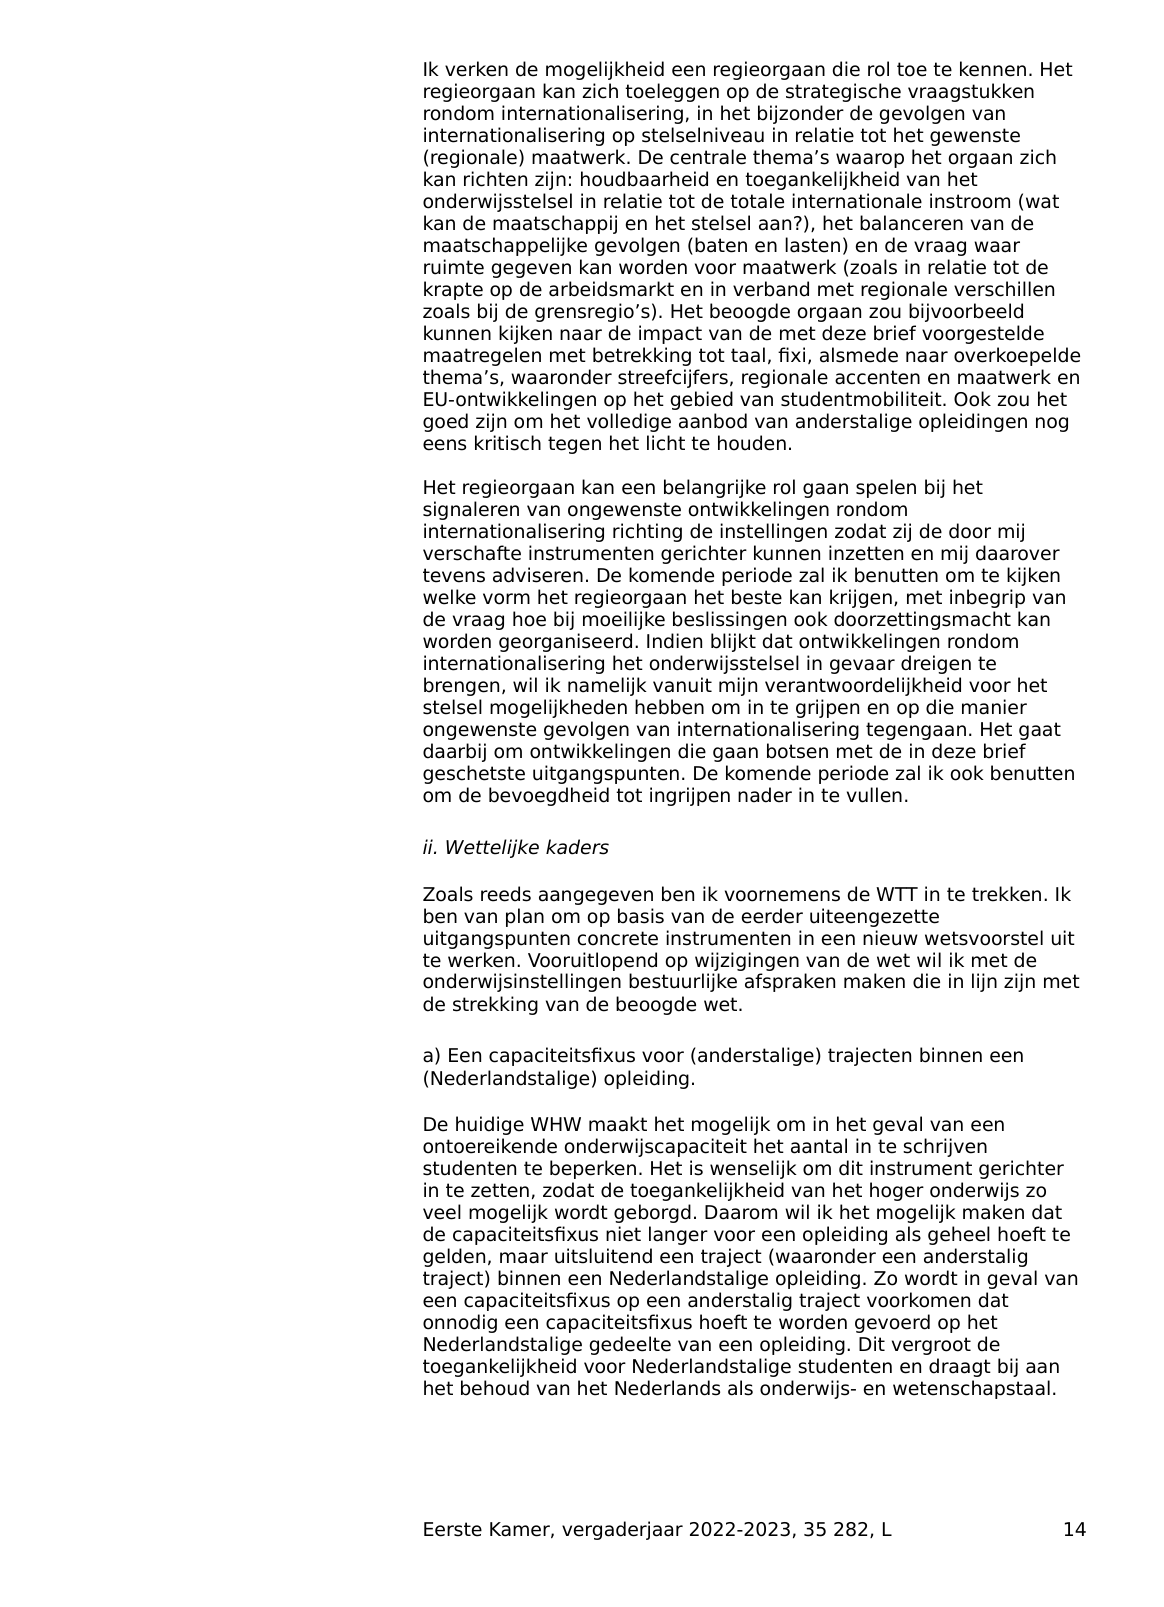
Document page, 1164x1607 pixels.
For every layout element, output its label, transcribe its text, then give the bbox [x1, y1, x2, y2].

text Zoals reeds aangegeven ben ik voornemens de WTT in te trekken. Ik ben van plan om op basis van de eerder uiteengezette uitgangspunten concrete instrumenten in een nieuw wetsvoorstel uit te werken. Vooruitlopend op wijzigingen van de wet wil ik met de onderwijsinstellingen bestuurlijke afspraken maken die in lijn zijn met de strekking van de beoogde wet. [422, 883, 1087, 1015]
text Ik verken de mogelijkheid een regieorgaan die rol toe te kennen. Het regieorgaan kan zich toeleggen op de strategische vraagstukken rondom internationalisering, in het bijzonder de gevolgen van internationalisering op stelselniveau in relatie tot het gewenste (regionale) maatwerk. De centrale thema’s waarop het orgaan zich kan richten zijn: houdbaarheid en toegankelijkheid van het onderwijsstelsel in relatie tot de totale internationale instroom (wat kan de maatschappij en het stelsel aan?), het balanceren van de maatschappelijke gevolgen (baten en lasten) en de vraag waar ruimte gegeven kan worden voor maatwerk (zoals in relatie tot de krapte op de arbeidsmarkt en in verband met regionale verschillen zoals bij de grensregio’s). Het beoogde orgaan zou bijvoorbeeld kunnen kijken naar de impact van de met deze brief voorgestelde maatregelen met betrekking tot taal, fixi, alsmede naar overkoepelde thema’s, waaronder streefcijfers, regionale accenten en maatwerk en EU-ontwikkelingen op het gebied van studentmobiliteit. Ook zou het goed zijn om het volledige aanbod van anderstalige opleidingen nog eens kritisch tegen het licht te houden. [422, 59, 1087, 455]
text De huidige WHW maakt het mogelijk om in het geval van een ontoereikende onderwijscapaciteit het aantal in te schrijven studenten te beperken. Het is wenselijk om dit instrument gerichter in te zetten, zodat de toegankelijkheid van het hoger onderwijs zo veel mogelijk wordt geborgd. Daarom wil ik het mogelijk maken dat de capaciteitsfixus niet langer voor een opleiding als geheel hoeft te gelden, maar uitsluitend een traject (waaronder een anderstalig traject) binnen een Nederlandstalige opleiding. Zo wordt in geval van een capaciteitsfixus op een anderstalig traject voorkomen dat onnodig een capaciteitsfixus hoeft te worden gevoerd op het Nederlandstalige gedeelte van een opleiding. Dit vergroot de toegankelijkheid voor Nederlandstalige studenten en draagt bij aan het behoud van het Nederlands als onderwijs- en wetenschapstaal. [422, 1114, 1087, 1400]
subtitle a) Een capaciteitsfixus voor (anderstalige) trajecten binnen een (Nederlandstalige) opleiding. [422, 1045, 1087, 1089]
text Het regieorgaan kan een belangrijke rol gaan spelen bij het signaleren van ongewenste ontwikkelingen rondom internationalisering richting de instellingen zodat zij de door mij verschafte instrumenten gerichter kunnen inzetten en mij daarover tevens adviseren. De komende periode zal ik benutten om te kijken welke vorm het regieorgaan het beste kan krijgen, met inbegrip van de vraag hoe bij moeilijke beslissingen ook doorzettingsmacht kan worden georganiseerd. Indien blijkt dat ontwikkelingen rondom internationalisering het onderwijsstelsel in gevaar dreigen te brengen, wil ik namelijk vanuit mijn verantwoordelijkheid voor het stelsel mogelijkheden hebben om in te grijpen en op die manier ongewenste gevolgen van internationalisering tegengaan. Het gaat daarbij om ontwikkelingen die gaan botsen met de in deze brief geschetste uitgangspunten. De komende periode zal ik ook benutten om de bevoegdheid tot ingrijpen nader in te vullen. [422, 477, 1087, 807]
subtitle ii. Wettelijke kaders [422, 837, 1087, 858]
